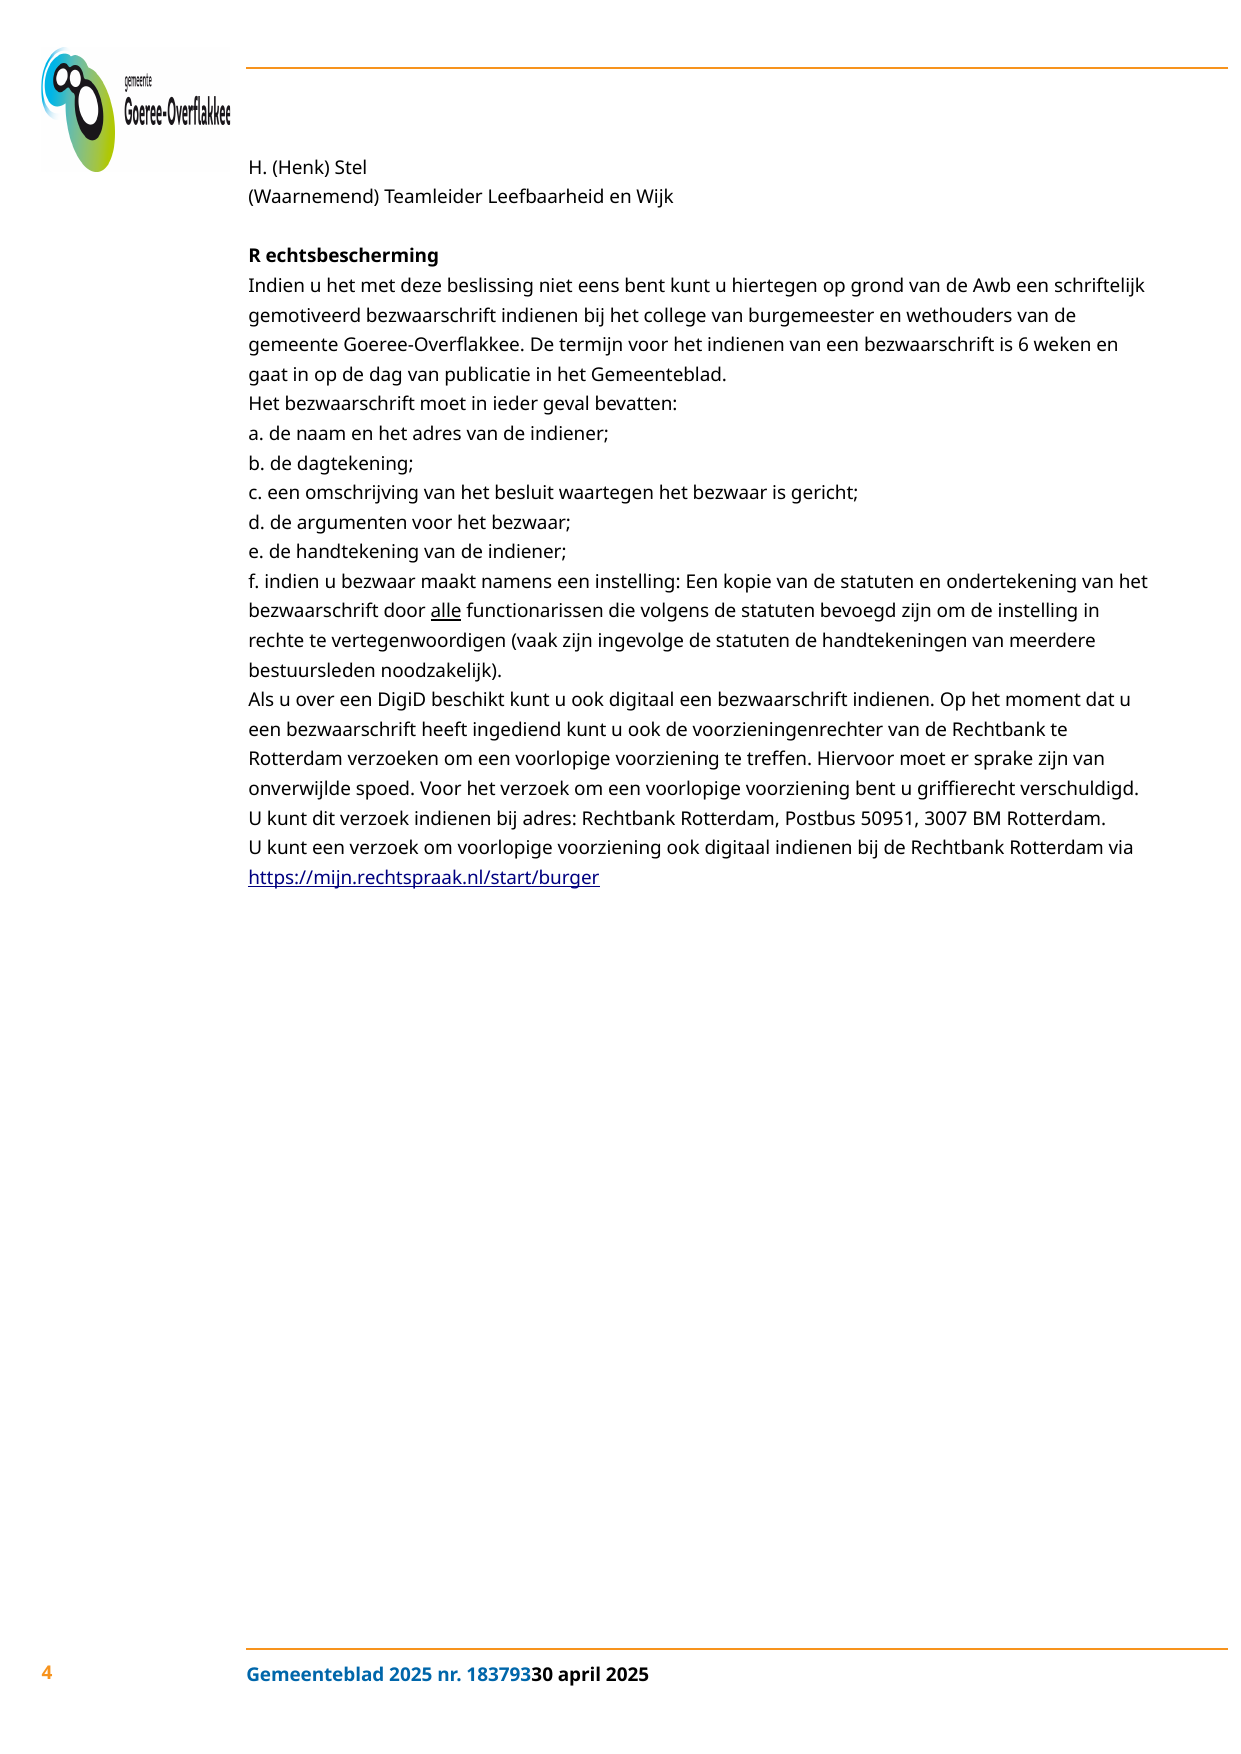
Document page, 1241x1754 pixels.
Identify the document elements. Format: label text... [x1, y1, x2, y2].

text b. de dagtekening; [248, 450, 1152, 476]
text f. indien u bezwaar maakt namens een instelling: Een kopie van de statuten en ondertekening van het bezwaarschrift door alle functionarissen die volgens de statuten bevoegd zijn om de instelling in rechte te vertegenwoordigen (vaak zijn ingevolge de statuten de handtekeningen van meerdere bestuursleden noodzakelijk). [248, 568, 1152, 683]
picture [41, 47, 231, 172]
text c. een omschrijving van het besluit waartegen het bezwaar is gericht; [248, 479, 1152, 505]
text a. de naam en het adres van de indiener; [248, 420, 1152, 446]
text Het bezwaarschrift moet in ieder geval bevatten: [248, 391, 1152, 416]
text H. (Henk) Stel [248, 154, 1152, 180]
text Indien u het met deze beslissing niet eens bent kunt u hiertegen op grond van de Awb een schriftelijk gemotiveerd bezwaarschrift indienen bij het college van burgemeester en wethouders van de gemeente Goeree-Overflakkee. De termijn voor het indienen van een bezwaarschrift is 6 weken en gaat in op de dag van publicatie in het Gemeenteblad. [248, 272, 1152, 387]
text Als u over een DigiD beschikt kunt u ook digitaal een bezwaarschrift indienen. Op het moment dat u een bezwaarschrift heeft ingediend kunt u ook de voorzieningenrechter van de Rechtbank te Rotterdam verzoeken om een voorlopige voorziening te treffen. Hiervoor moet er sprake zijn van onverwijlde spoed. Voor het verzoek om een voorlopige voorziening bent u griffierecht verschuldigd. U kunt dit verzoek indienen bij adres: Rechtbank Rotterdam, Postbus 50951, 3007 BM Rotterdam. [248, 686, 1152, 831]
text e. de handtekening van de indiener; [248, 538, 1152, 564]
text (Waarnemend) Teamleider Leefbaarheid en Wijk [248, 183, 1152, 209]
text R echtsbescherming [248, 243, 1152, 268]
text U kunt een verzoek om voorlopige voorziening ook digitaal indienen bij de Rechtbank Rotterdam via https://mijn.rechtspraak.nl/start/burger [248, 834, 1152, 890]
text d. de argumenten voor het bezwaar; [248, 509, 1152, 535]
